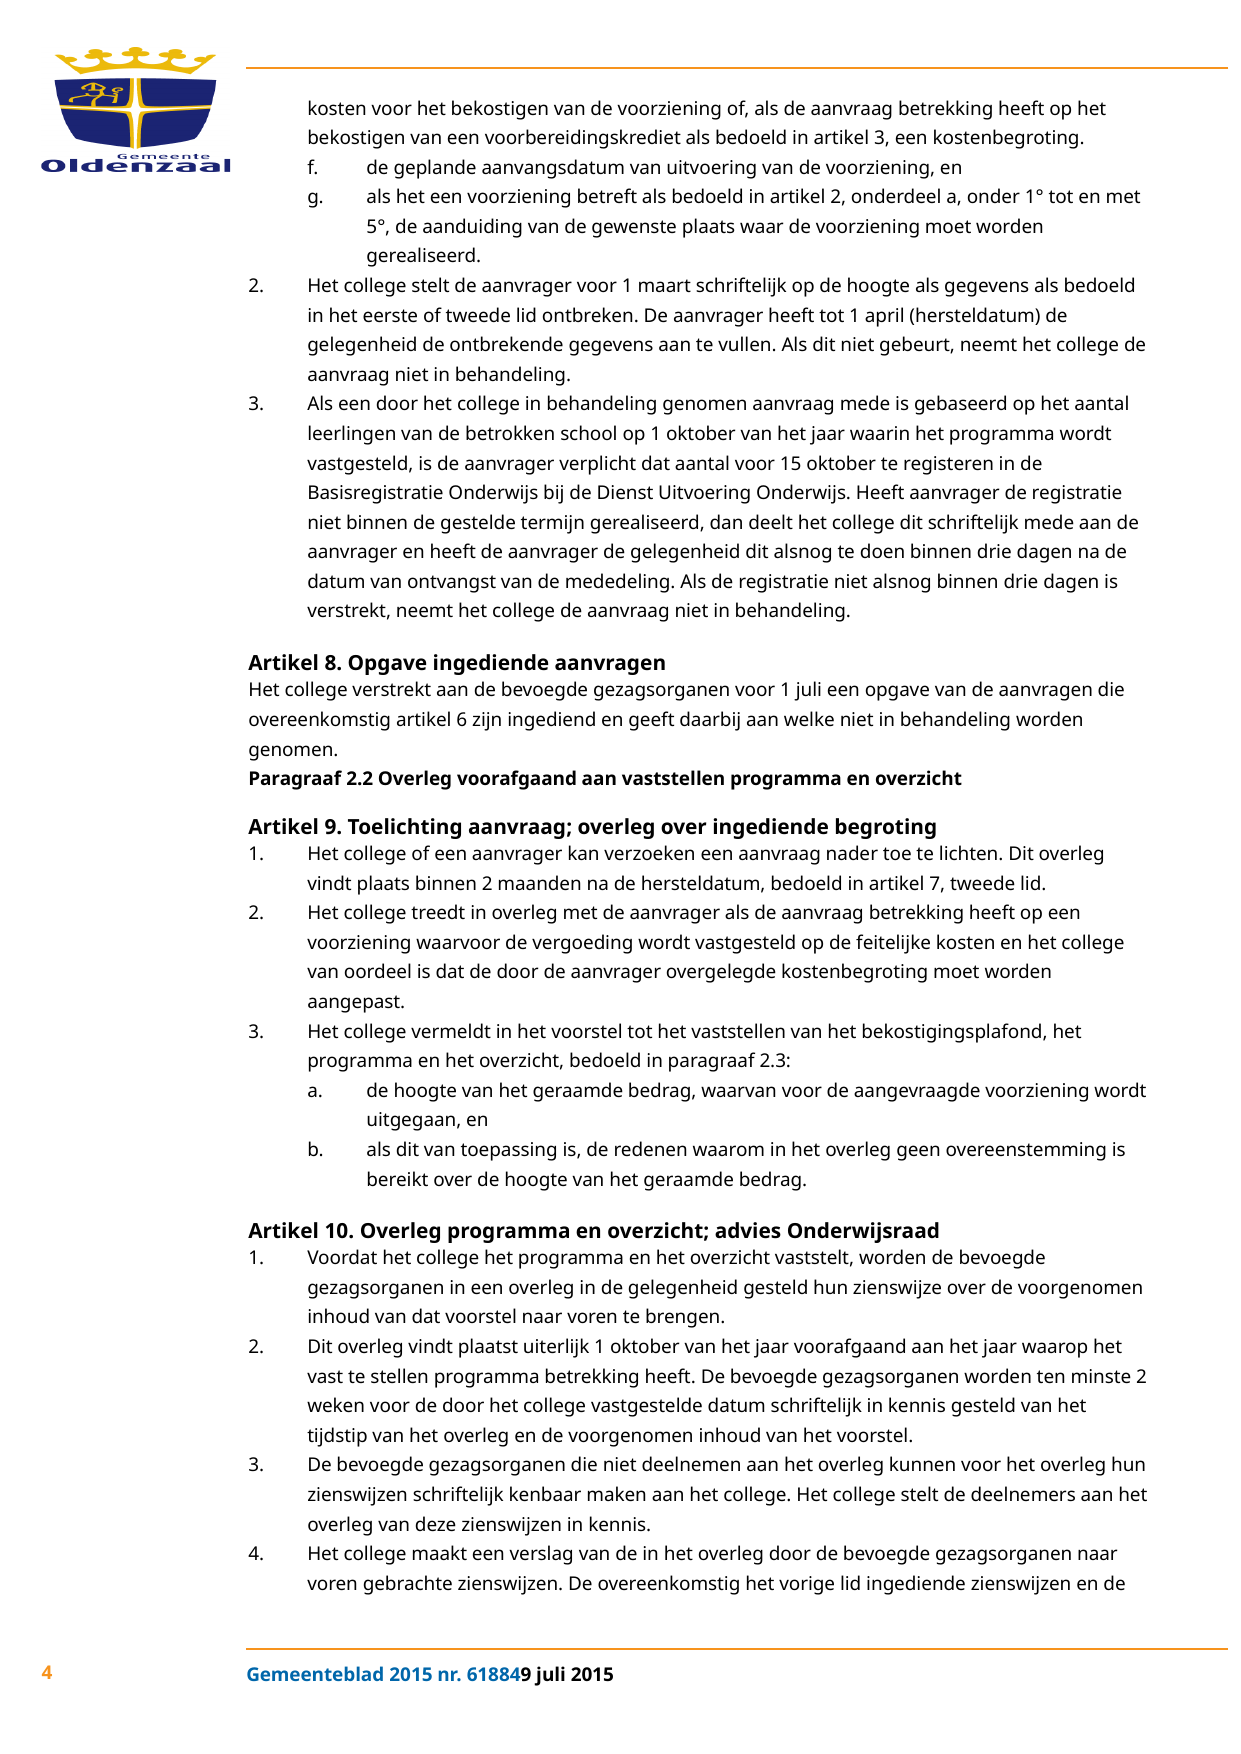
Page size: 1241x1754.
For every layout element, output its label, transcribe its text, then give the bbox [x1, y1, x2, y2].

list Het college treedt in overleg met de aanvrager als de aanvraag betrekking heeft op een voorziening waarvoor de vergoeding wordt vastgesteld op de feitelijke kosten en het college van oordeel is dat de door de aanvrager overgelegde kostenbegroting moet worden aangepast. [248, 899, 1152, 1014]
list Het college maakt een verslag van de in het overleg door de bevoegde gezagsorganen naar voren gebrachte zienswijzen. De overeenkomstig het vorige lid ingediende zienswijzen en de [248, 1540, 1152, 1596]
list als het een voorziening betreft als bedoeld in artikel 2, onderdeel a, onder 1° tot en met 5°, de aanduiding van de gewenste plaats waar de voorziening moet worden gerealiseerd. [307, 183, 1152, 268]
list als dit van toepassing is, de redenen waarom in het overleg geen overeenstemming is bereikt over de hoogte van het geraamde bedrag. [307, 1136, 1152, 1191]
list Het college of een aanvrager kan verzoeken een aanvraag nader toe te lichten. Dit overleg vindt plaats binnen 2 maanden na de hersteldatum, bedoeld in artikel 7, tweede lid. [248, 840, 1152, 896]
list de hoogte van het geraamde bedrag, waarvan voor de aangevraagde voorziening wordt uitgegaan, en [307, 1077, 1152, 1132]
list Dit overleg vindt plaatst uiterlijk 1 oktober van het jaar voorafgaand aan het jaar waarop het vast te stellen programma betrekking heeft. De bevoegde gezagsorganen worden ten minste 2 weken voor de door het college vastgestelde datum schriftelijk in kennis gesteld van het tijdstip van het overleg en de voorgenomen inhoud van het voorstel. [248, 1333, 1152, 1448]
list Voordat het college het programma en het overzicht vaststelt, worden de bevoegde gezagsorganen in een overleg in de gelegenheid gesteld hun zienswijze over de voorgenomen inhoud van dat voorstel naar voren te brengen. [248, 1244, 1152, 1329]
text Artikel 10. Overleg programma en overzicht; advies Onderwijsraad [248, 1216, 1152, 1244]
list Het college stelt de aanvrager voor 1 maart schriftelijk op de hoogte als gegevens als bedoeld in het eerste of tweede lid ontbreken. De aanvrager heeft tot 1 april (hersteldatum) de gelegenheid de ontbrekende gegevens aan te vullen. Als dit niet gebeurt, neemt het college de aanvraag niet in behandeling. [248, 272, 1152, 387]
text Artikel 8. Opgave ingediende aanvragen [248, 648, 1152, 677]
list Het college vermeldt in het voorstel tot het vaststellen van het bekostigingsplafond, het programma en het overzicht, bedoeld in paragraaf 2.3: [248, 1018, 1152, 1073]
list kosten voor het bekostigen van de voorziening of, als de aanvraag betrekking heeft op het bekostigen van een voorbereidingskrediet als bedoeld in artikel 3, een kostenbegroting. [248, 95, 1152, 150]
list de geplande aanvangsdatum van uitvoering van de voorziening, en [307, 154, 1152, 180]
list De bevoegde gezagsorganen die niet deelnemen aan het overleg kunnen voor het overleg hun zienswijzen schriftelijk kenbaar maken aan het college. Het college stelt de deelnemers aan het overleg van deze zienswijzen in kennis. [248, 1452, 1152, 1537]
text Het college verstrekt aan de bevoegde gezagsorganen voor 1 juli een opgave van de aanvragen die overeenkomstig artikel 6 zijn ingediend en geeft daarbij aan welke niet in behandeling worden genomen. [248, 677, 1152, 761]
text Artikel 9. Toelichting aanvraag; overleg over ingediende begroting [248, 812, 1152, 840]
list Als een door het college in behandeling genomen aanvraag mede is gebaseerd op het aantal leerlingen van de betrokken school op 1 oktober van het jaar waarin het programma wordt vastgesteld, is de aanvrager verplicht dat aantal voor 15 oktober te registeren in de Basisregistratie Onderwijs bij de Dienst Uitvoering Onderwijs. Heeft aanvrager de registratie niet binnen de gestelde termijn gerealiseerd, dan deelt het college dit schriftelijk mede aan de aanvrager en heeft de aanvrager de gelegenheid dit alsnog te doen binnen drie dagen na de datum van ontvangst van de mededeling. Als de registratie niet alsnog binnen drie dagen is verstrekt, neemt het college de aanvraag niet in behandeling. [248, 391, 1152, 623]
text Paragraaf 2.2 Overleg voorafgaand aan vaststellen programma en overzicht [248, 765, 1152, 791]
picture [41, 47, 231, 172]
